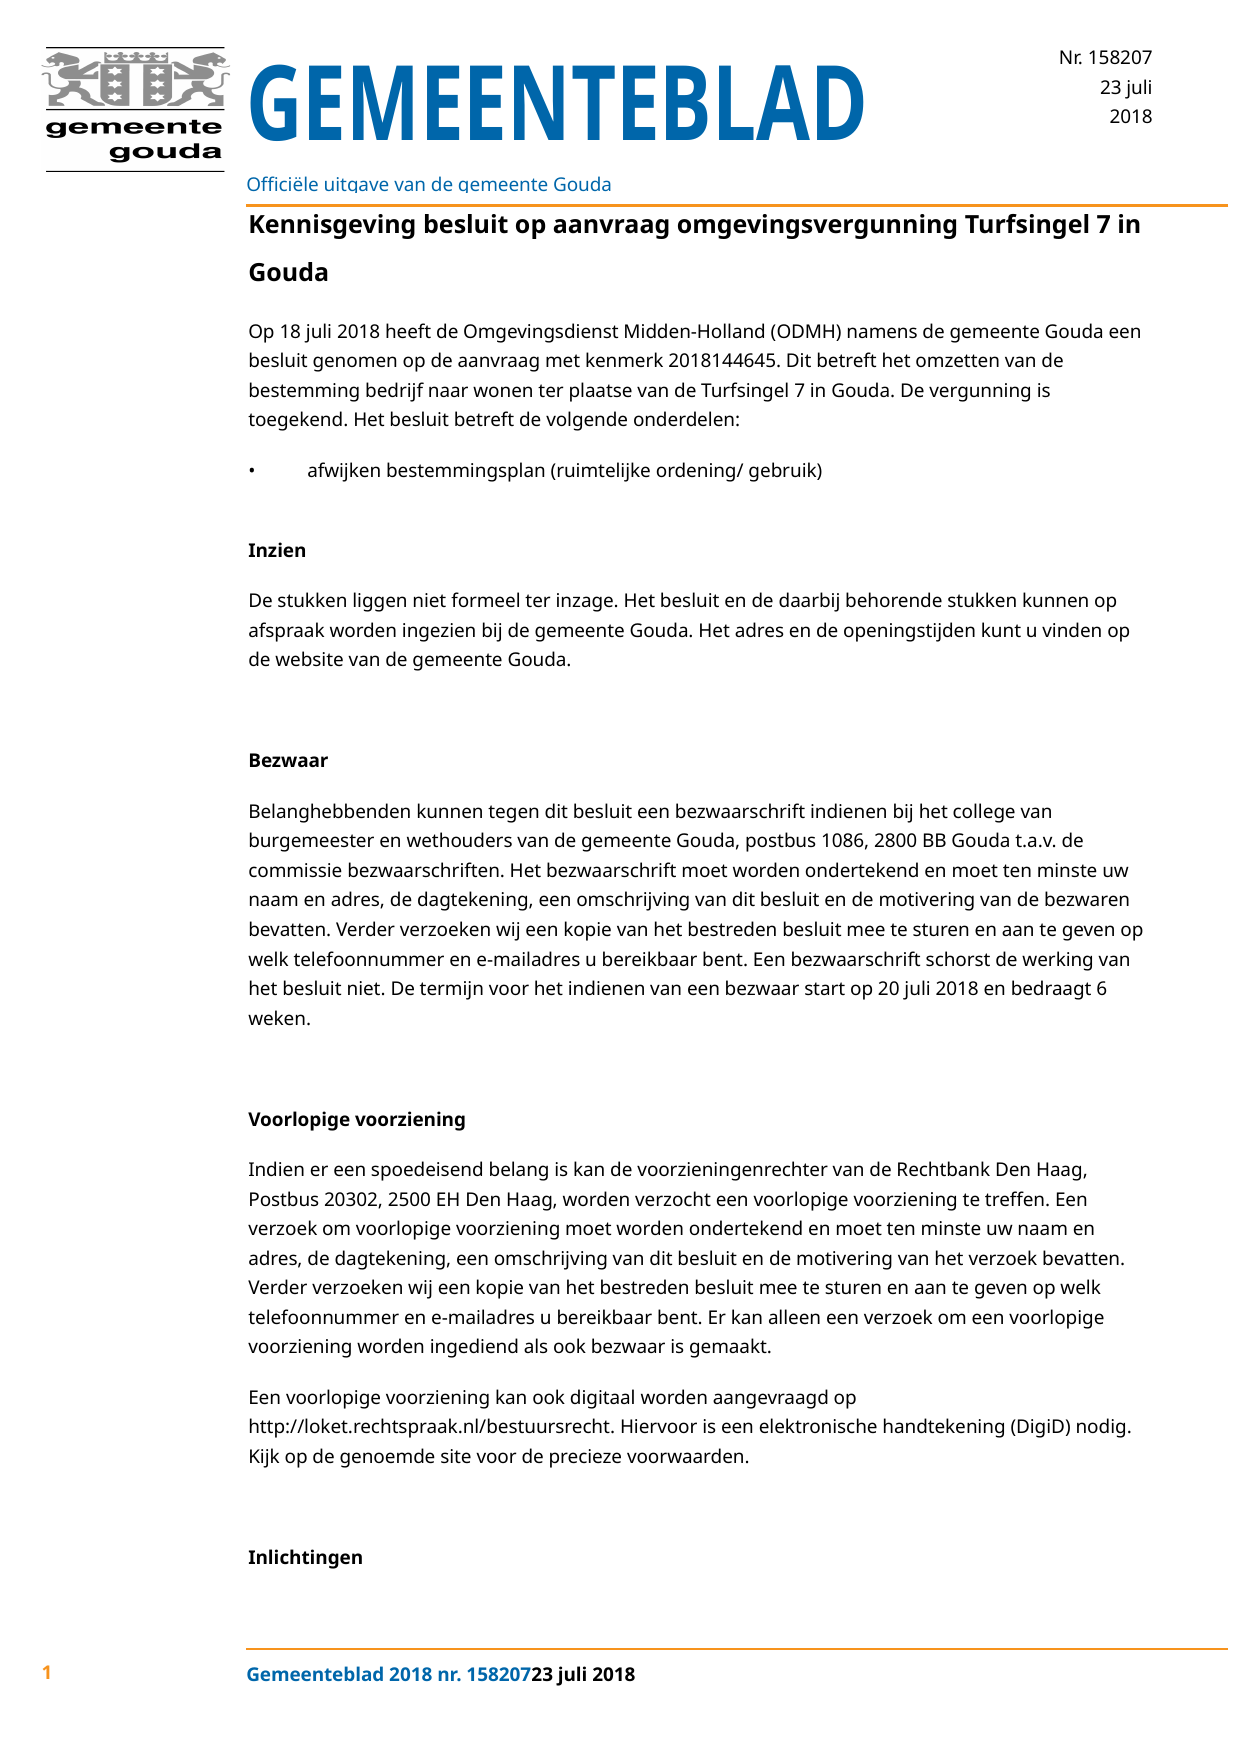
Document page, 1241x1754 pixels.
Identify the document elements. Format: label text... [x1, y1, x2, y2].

text Voorlopige voorziening [248, 1106, 1152, 1132]
text De stukken liggen niet formeel ter inzage. Het besluit en de daarbij behorende stukken kunnen op afspraak worden ingezien bij de gemeente Gouda. Het adres en de openingstijden kunt u vinden op de website van de gemeente Gouda. [248, 587, 1152, 672]
list afwijken bestemmingsplan (ruimtelijke ordening/ gebruik) [248, 457, 1152, 483]
text Belanghebbenden kunnen tegen dit besluit een bezwaarschrift indienen bij het college van burgemeester en wethouders van de gemeente Gouda, postbus 1086, 2800 BB Gouda t.a.v. de commissie bezwaarschriften. Het bezwaarschrift moet worden ondertekend en moet ten minste uw naam en adres, de dagtekening, een omschrijving van dit besluit en de motivering van de bezwaren bevatten. Verder verzoeken wij een kopie van het bestreden besluit mee te sturen en aan te geven op welk telefoonnummer en e-mailadres u bereikbaar bent. Een bezwaarschrift schorst de werking van het besluit niet. De termijn voor het indienen van een bezwaar start op 20 juli 2018 en bedraagt 6 weken. [248, 798, 1152, 1031]
text Bezwaar [248, 747, 1152, 773]
text Indien er een spoedeisend belang is kan de voorzieningenrechter van de Rechtbank Den Haag, Postbus 20302, 2500 EH Den Haag, worden verzocht een voorlopige voorziening te treffen. Een verzoek om voorlopige voorziening moet worden ondertekend en moet ten minste uw naam en adres, de dagtekening, een omschrijving van dit besluit en de motivering van het verzoek bevatten. Verder verzoeken wij een kopie van het bestreden besluit mee te sturen en aan te geven op welk telefoonnummer en e-mailadres u bereikbaar bent. Er kan alleen een verzoek om een voorlopige voorziening worden ingediend als ook bezwaar is gemaakt. [248, 1156, 1152, 1359]
picture [41, 47, 231, 172]
text Op 18 juli 2018 heeft de Omgevingsdienst Midden-Holland (ODMH) namens de gemeente Gouda een besluit genomen op de aanvraag met kenmerk 2018144645. Dit betreft het omzetten van de bestemming bedrijf naar wonen ter plaatse van de Turfsingel 7 in Gouda. De vergunning is toegekend. Het besluit betreft de volgende onderdelen: [248, 318, 1152, 432]
text Kennisgeving besluit op aanvraag omgevingsvergunning Turfsingel 7 in Gouda [248, 207, 1152, 288]
text Inzien [248, 537, 1152, 563]
text Een voorlopige voorziening kan ook digitaal worden aangevraagd op http://loket.rechtspraak.nl/bestuursrecht. Hiervoor is een elektronische handtekening (DigiD) nodig. Kijk op de genoemde site voor de precieze voorwaarden. [248, 1384, 1152, 1469]
text Inlichtingen [248, 1544, 1152, 1570]
